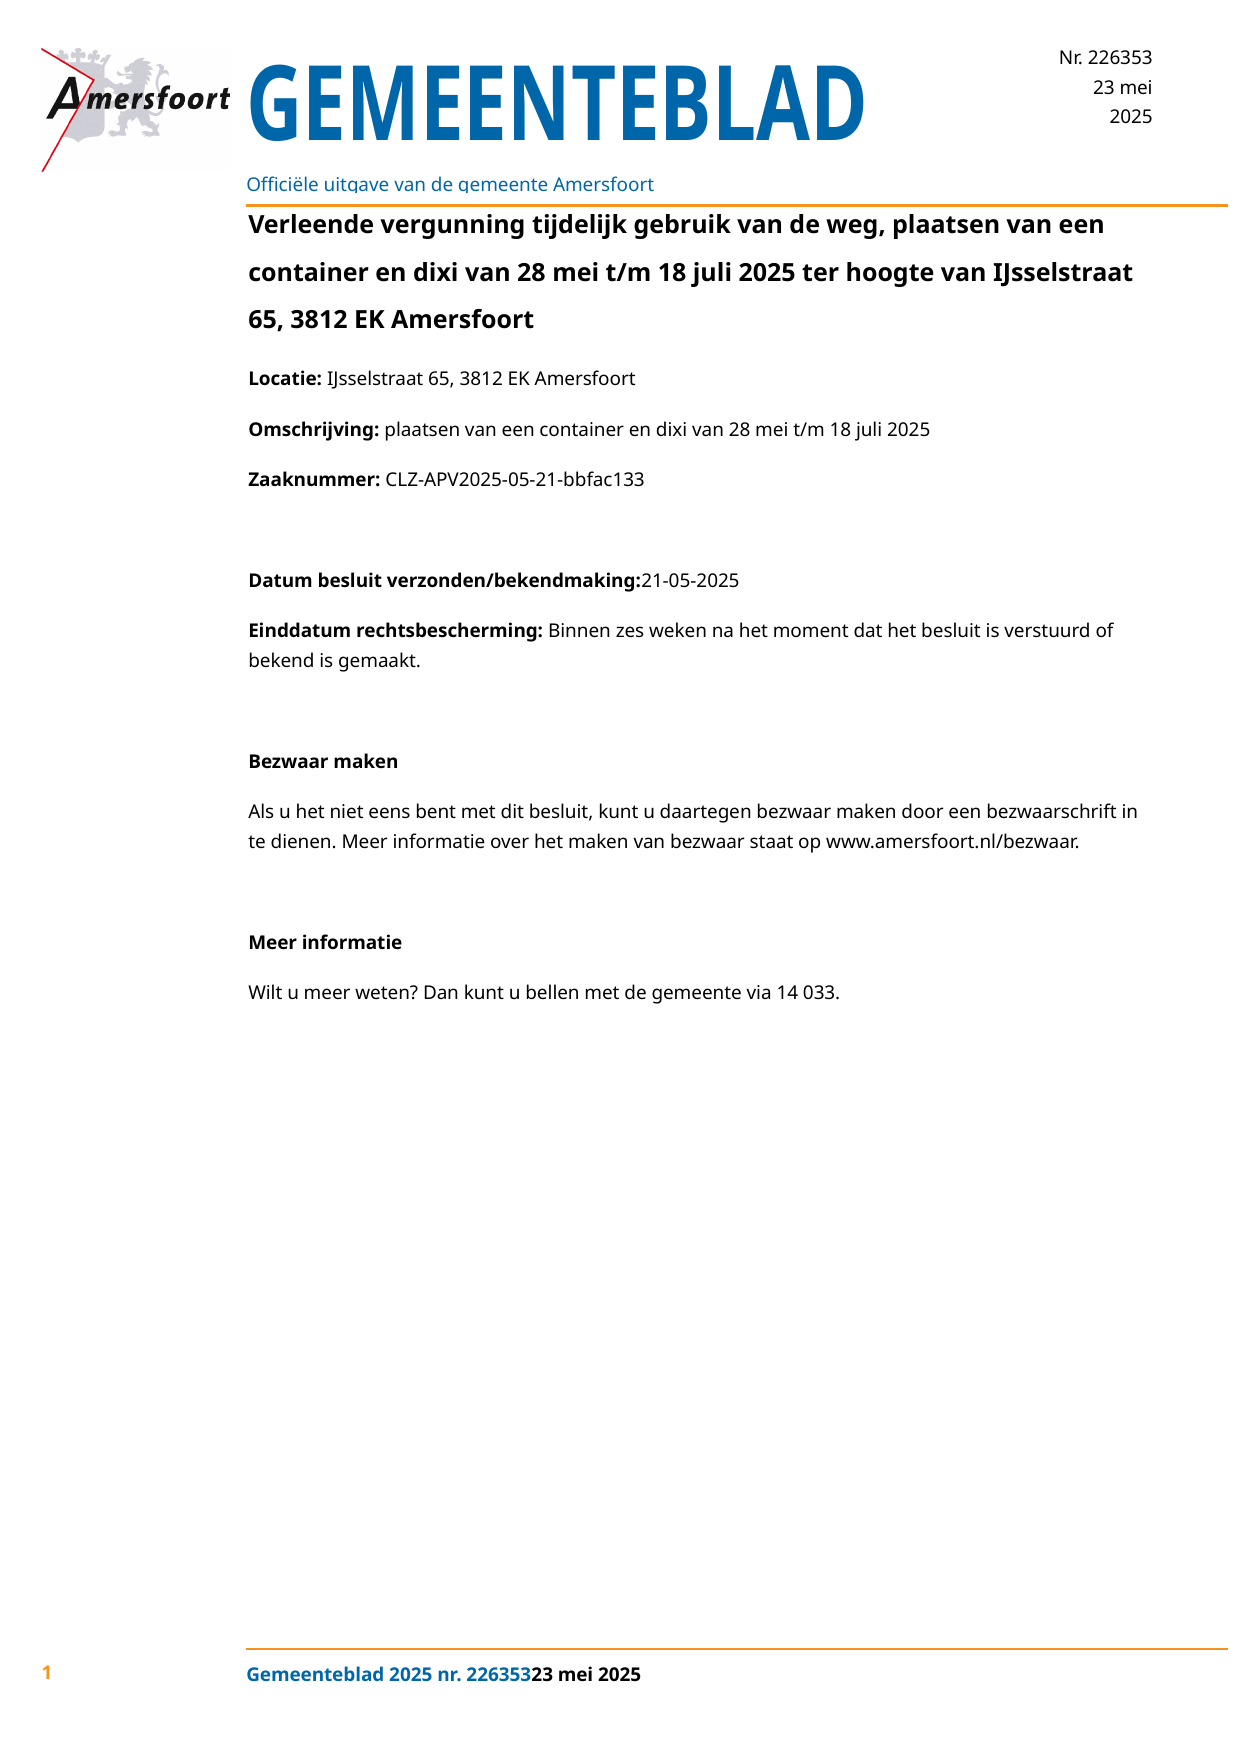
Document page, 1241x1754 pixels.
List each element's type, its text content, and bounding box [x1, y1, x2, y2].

text Zaaknummer: CLZ-APV2025-05-21-bbfac133 [248, 466, 1152, 492]
text Bezwaar maken [248, 748, 1152, 774]
picture [41, 47, 231, 172]
text Einddatum rechtsbescherming: Binnen zes weken na het moment dat het besluit is verstuurd of bekend is gemaakt. [248, 618, 1152, 673]
text Als u het niet eens bent met dit besluit, kunt u daartegen bezwaar maken door een bezwaarschrift in te dienen. Meer informatie over het maken van bezwaar staat op www.amersfoort.nl/bezwaar. [248, 798, 1152, 854]
text Datum besluit verzonden/bekendmaking:21-05-2025 [248, 567, 1152, 593]
text Verleende vergunning tijdelijk gebruik van de weg, plaatsen van een container en dixi van 28 mei t/m 18 juli 2025 ter hoogte van IJsselstraat 65, 3812 EK Amersfoort [248, 207, 1152, 336]
text Meer informatie [248, 929, 1152, 954]
text Locatie: IJsselstraat 65, 3812 EK Amersfoort [248, 366, 1152, 391]
text Wilt u meer weten? Dan kunt u bellen met de gemeente via 14 033. [248, 979, 1152, 1005]
text Omschrijving: plaatsen van een container en dixi van 28 mei t/m 18 juli 2025 [248, 416, 1152, 442]
